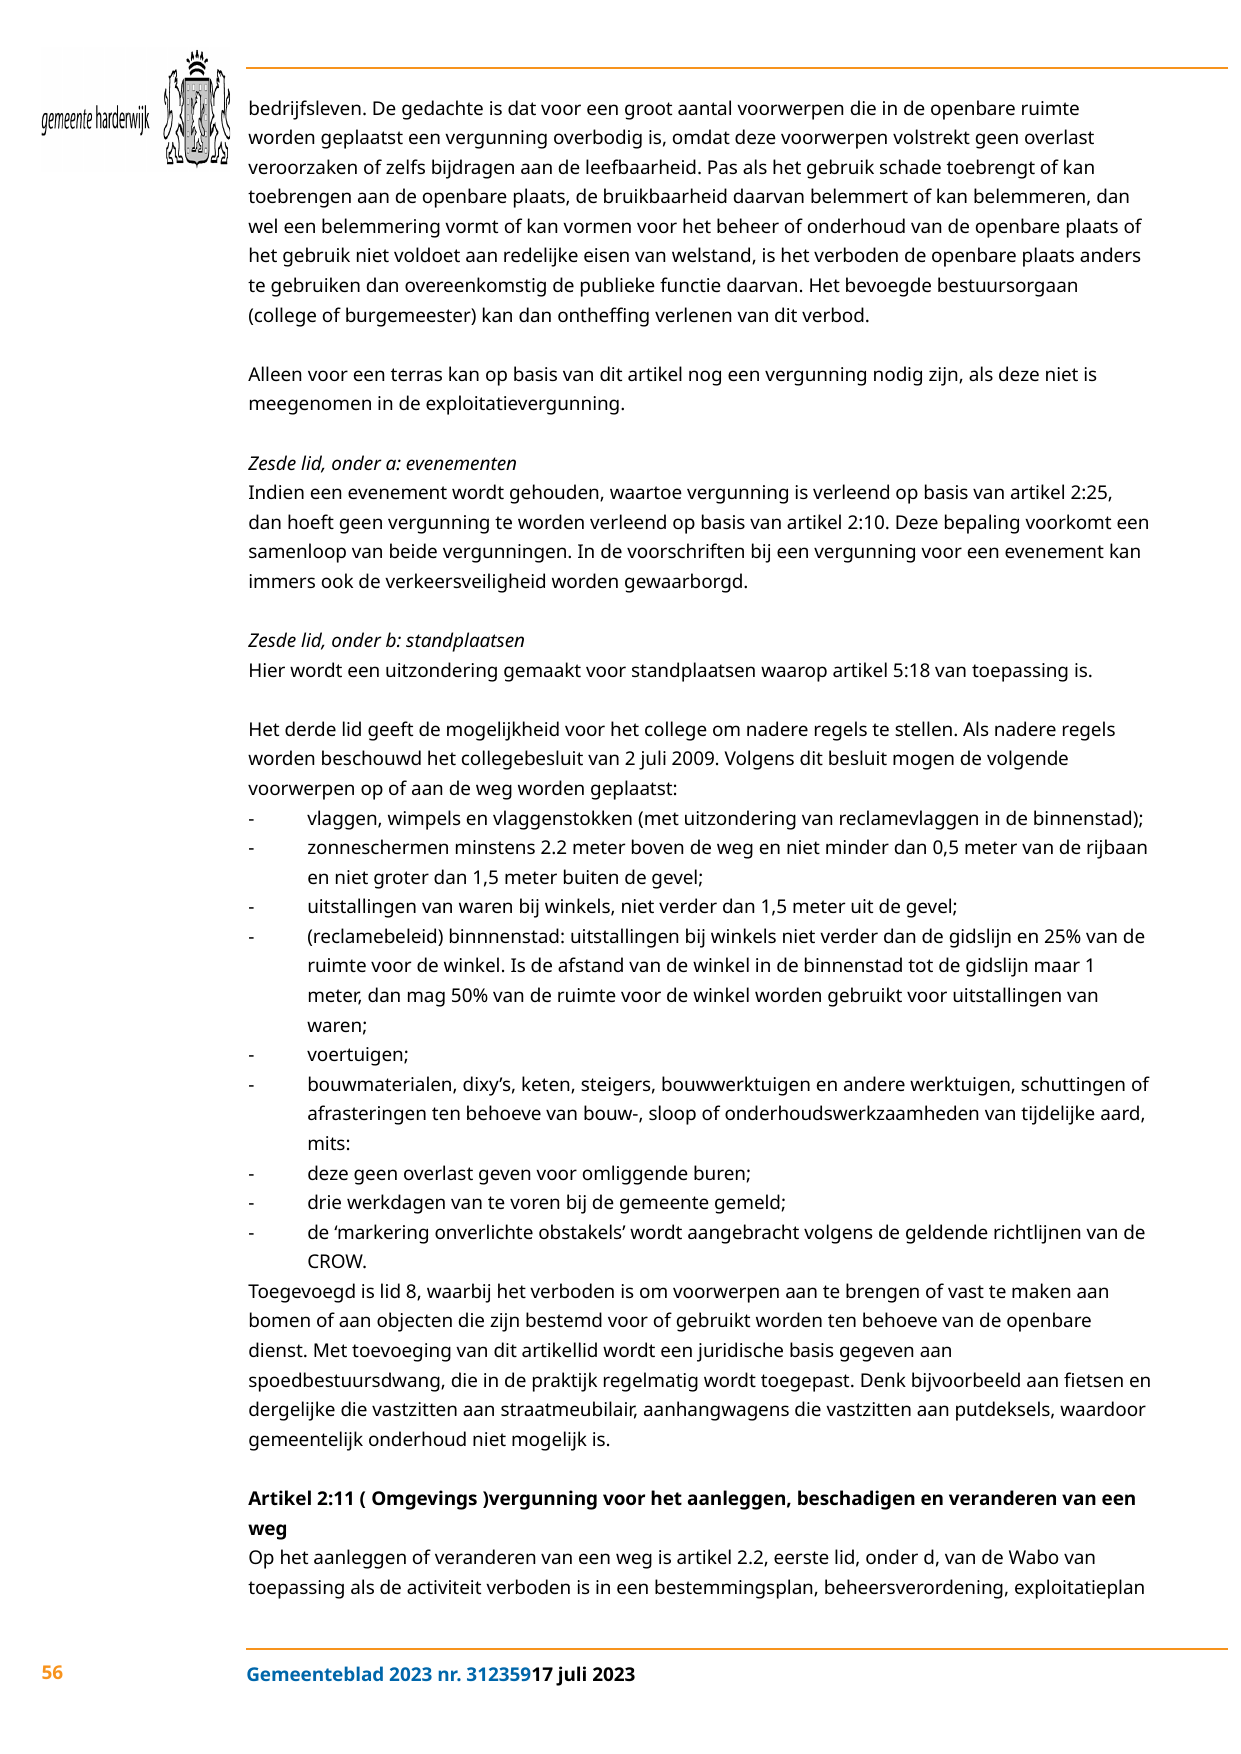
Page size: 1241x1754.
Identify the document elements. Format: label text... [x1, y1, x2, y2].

list zonneschermen minstens 2.2 meter boven de weg en niet minder dan 0,5 meter van de rijbaan en niet groter dan 1,5 meter buiten de gevel; [248, 834, 1152, 890]
list drie werkdagen van te voren bij de gemeente gemeld; [248, 1189, 1152, 1215]
text Hier wordt een uitzondering gemaakt voor standplaatsen waarop artikel 5:18 van toepassing is. [248, 657, 1152, 683]
list uitstallingen van waren bij winkels, niet verder dan 1,5 meter uit de gevel; [248, 893, 1152, 919]
list deze geen overlast geven voor omliggende buren; [248, 1160, 1152, 1186]
list voertuigen; [248, 1041, 1152, 1067]
list (reclamebeleid) binnnenstad: uitstallingen bij winkels niet verder dan de gidslijn en 25% van de ruimte voor de winkel. Is de afstand van de winkel in de binnenstad tot de gidslijn maar 1 meter, dan mag 50% van de ruimte voor de winkel worden gebruikt voor uitstallingen van waren; [248, 923, 1152, 1038]
text Indien een evenement wordt gehouden, waartoe vergunning is verleend op basis van artikel 2:25, dan hoeft geen vergunning te worden verleend op basis van artikel 2:10. Deze bepaling voorkomt een samenloop van beide vergunningen. In de voorschriften bij een vergunning voor een evenement kan immers ook de verkeersveiligheid worden gewaarborgd. [248, 479, 1152, 594]
text Artikel 2:11 ( Omgevings )vergunning voor het aanleggen, beschadigen en veranderen van een weg [248, 1485, 1152, 1541]
text Toegevoegd is lid 8, waarbij het verboden is om voorwerpen aan te brengen of vast te maken aan bomen of aan objecten die zijn bestemd voor of gebruikt worden ten behoeve van de openbare dienst. Met toevoeging van dit artikellid wordt een juridische basis gegeven aan spoedbestuursdwang, die in de praktijk regelmatig wordt toegepast. Denk bijvoorbeeld aan fietsen en dergelijke die vastzitten aan straatmeubilair, aanhangwagens die vastzitten aan putdeksels, waardoor gemeentelijk onderhoud niet mogelijk is. [248, 1278, 1152, 1452]
list bouwmaterialen, dixy’s, keten, steigers, bouwwerktuigen en andere werktuigen, schuttingen of afrasteringen ten behoeve van bouw-, sloop of onderhoudswerkzaamheden van tijdelijke aard, mits: [248, 1071, 1152, 1156]
text Het derde lid geeft de mogelijkheid voor het college om nadere regels te stellen. Als nadere regels worden beschouwd het collegebesluit van 2 juli 2009. Volgens dit besluit mogen de volgende voorwerpen op of aan de weg worden geplaatst: [248, 716, 1152, 801]
text Op het aanleggen of veranderen van een weg is artikel 2.2, eerste lid, onder d, van de Wabo van toepassing als de activiteit verboden is in een bestemmingsplan, beheersverordening, exploitatieplan [248, 1544, 1152, 1600]
text Alleen voor een terras kan op basis van dit artikel nog een vergunning nodig zijn, als deze niet is meegenomen in de exploitatievergunning. [248, 361, 1152, 416]
text Zesde lid, onder b: standplaatsen [248, 627, 1152, 653]
picture [41, 47, 231, 172]
text Zesde lid, onder a: evenementen [248, 450, 1152, 476]
list vlaggen, wimpels en vlaggenstokken (met uitzondering van reclamevlaggen in de binnenstad); [248, 805, 1152, 831]
list de ‘markering onverlichte obstakels’ wordt aangebracht volgens de geldende richtlijnen van de CROW. [248, 1219, 1152, 1274]
text bedrijfsleven. De gedachte is dat voor een groot aantal voorwerpen die in de openbare ruimte worden geplaatst een vergunning overbodig is, omdat deze voorwerpen volstrekt geen overlast veroorzaken of zelfs bijdragen aan de leefbaarheid. Pas als het gebruik schade toebrengt of kan toebrengen aan de openbare plaats, de bruikbaarheid daarvan belemmert of kan belemmeren, dan wel een belemmering vormt of kan vormen voor het beheer of onderhoud van de openbare plaats of het gebruik niet voldoet aan redelijke eisen van welstand, is het verboden de openbare plaats anders te gebruiken dan overeenkomstig de publieke functie daarvan. Het bevoegde bestuursorgaan (college of burgemeester) kan dan ontheffing verlenen van dit verbod. [248, 95, 1152, 328]
